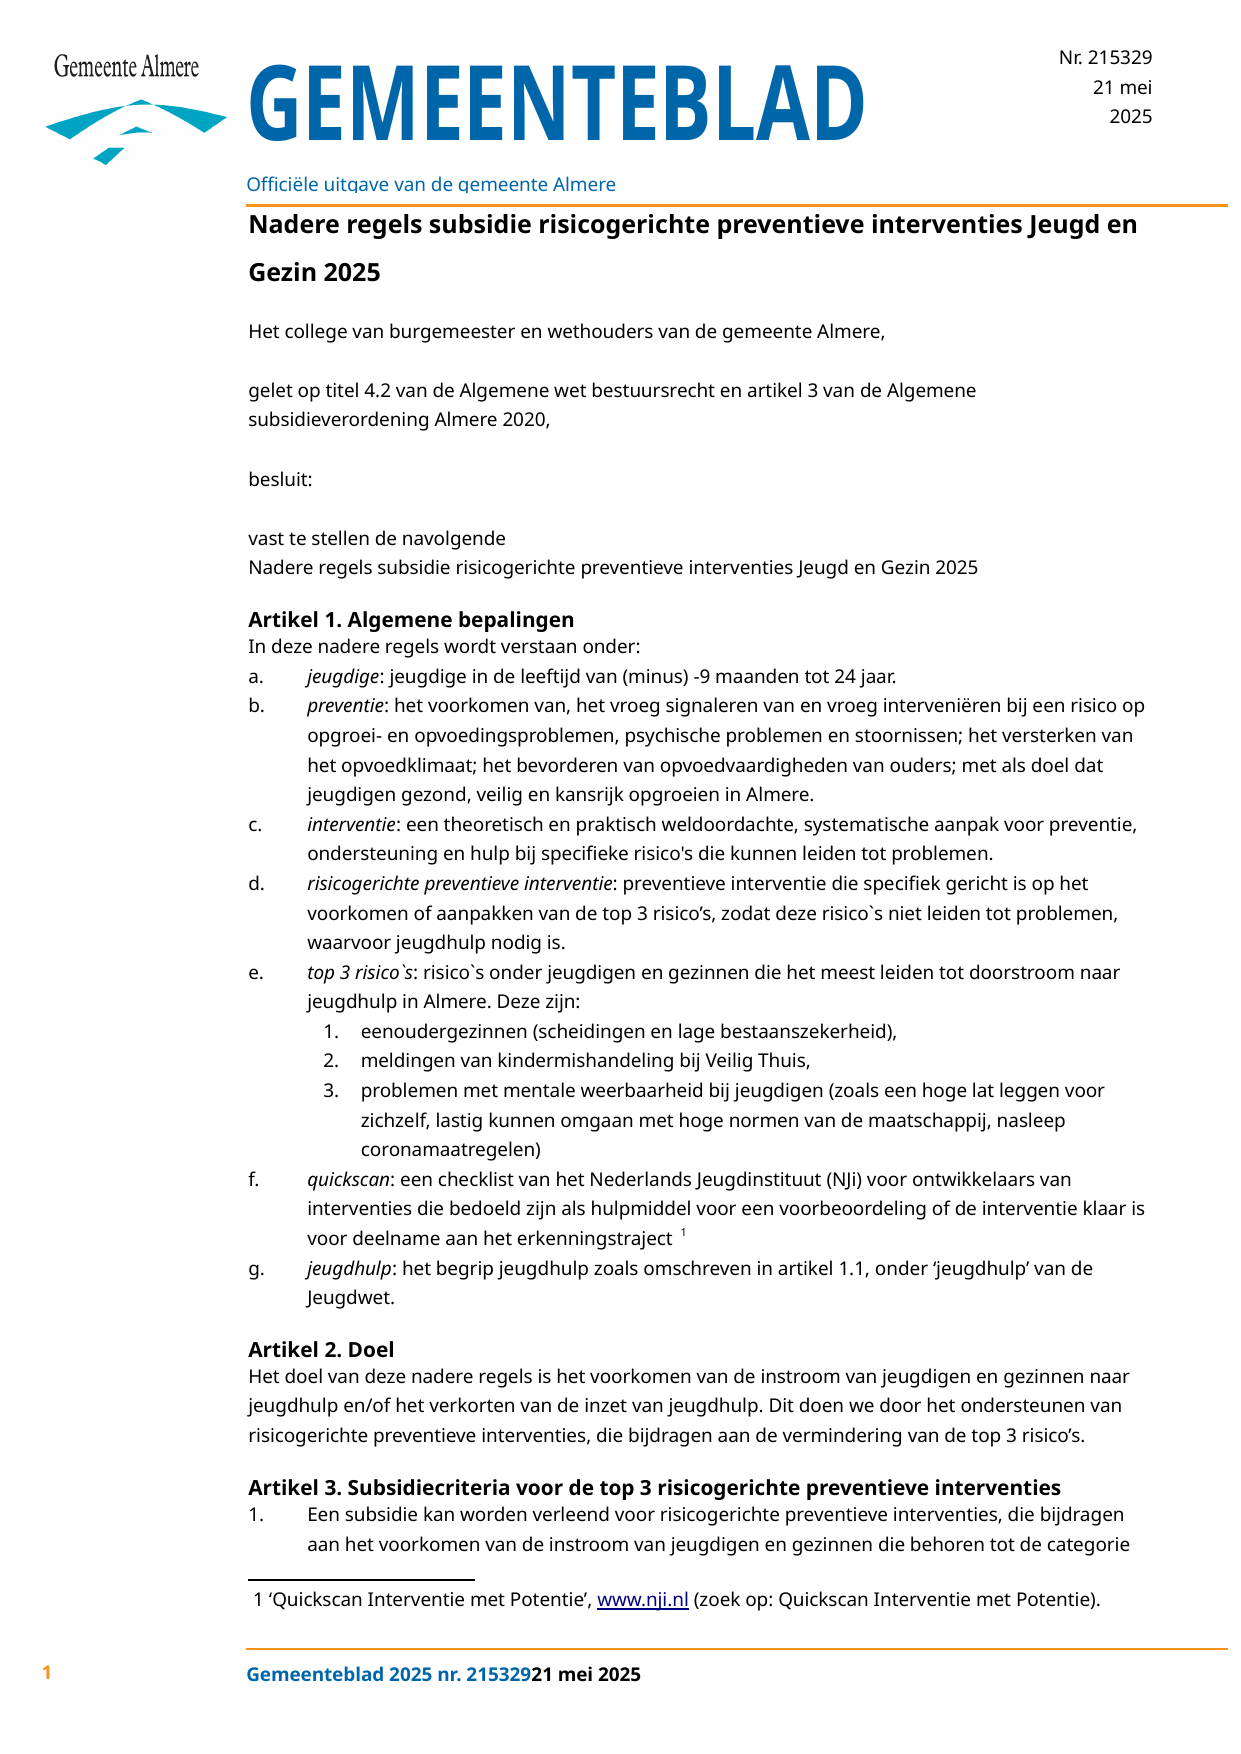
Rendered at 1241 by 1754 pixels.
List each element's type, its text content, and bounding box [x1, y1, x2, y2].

picture [41, 47, 231, 172]
list problemen met mentale weerbaarheid bij jeugdigen (zoals een hoge lat leggen voor zichzelf, lastig kunnen omgaan met hoge normen van de maatschappij, nasleep coronamaatregelen) [323, 1077, 1152, 1162]
text Artikel 3. Subsidiecriteria voor de top 3 risicogerichte preventieve interventies [248, 1473, 1152, 1501]
list interventie: een theoretisch en praktisch weldoordachte, systematische aanpak voor preventie, ondersteuning en hulp bij specifieke risico's die kunnen leiden tot problemen. [248, 811, 1152, 866]
text gelet op titel 4.2 van de Algemene wet bestuursrecht en artikel 3 van de Algemene subsidieverordening Almere 2020, [248, 377, 1152, 432]
text Nadere regels subsidie risicogerichte preventieve interventies Jeugd en Gezin 2025 [248, 554, 1152, 580]
text vast te stellen de navolgende [248, 525, 1152, 551]
list jeugdhulp: het begrip jeugdhulp zoals omschreven in artikel 1.1, onder ‘jeugdhulp’ van de Jeugdwet. [248, 1255, 1152, 1310]
list top 3 risico`s: risico`s onder jeugdigen en gezinnen die het meest leiden tot doorstroom naar jeugdhulp in Almere. Deze zijn: [248, 959, 1152, 1014]
list meldingen van kindermishandeling bij Veilig Thuis, [323, 1048, 1152, 1073]
list Een subsidie kan worden verleend voor risicogerichte preventieve interventies, die bijdragen aan het voorkomen van de instroom van jeugdigen en gezinnen die behoren tot de categorie [248, 1501, 1152, 1556]
text Het college van burgemeester en wethouders van de gemeente Almere, [248, 318, 1152, 344]
list jeugdige: jeugdige in de leeftijd van (minus) -9 maanden tot 24 jaar. [248, 663, 1152, 689]
text besluit: [248, 466, 1152, 492]
text Artikel 1. Algemene bepalingen [248, 605, 1152, 633]
text In deze nadere regels wordt verstaan onder: [248, 633, 1152, 659]
text Het doel van deze nadere regels is het voorkomen van de instroom van jeugdigen en gezinnen naar jeugdhulp en/of het verkorten van de inzet van jeugdhulp. Dit doen we door het ondersteunen van risicogerichte preventieve interventies, die bijdragen aan de vermindering van de top 3 risico’s. [248, 1363, 1152, 1448]
list risicogerichte preventieve interventie: preventieve interventie die specifiek gericht is op het voorkomen of aanpakken van de top 3 risico’s, zodat deze risico`s niet leiden tot problemen, waarvoor jeugdhulp nodig is. [248, 870, 1152, 955]
text Artikel 2. Doel [248, 1335, 1152, 1363]
list preventie: het voorkomen van, het vroeg signaleren van en vroeg interveniëren bij een risico op opgroei- en opvoedingsproblemen, psychische problemen en stoornissen; het versterken van het opvoedklimaat; het bevorderen van opvoedvaardigheden van ouders; met als doel dat jeugdigen gezond, veilig en kansrijk opgroeien in Almere. [248, 693, 1152, 807]
list eenoudergezinnen (scheidingen en lage bestaanszekerheid), [323, 1018, 1152, 1044]
list ‘Quickscan Interventie met Potentie’, www.nji.nl (zoek op: Quickscan Interventie met Potentie). [248, 1586, 1152, 1612]
text Nadere regels subsidie risicogerichte preventieve interventies Jeugd en Gezin 2025 [248, 207, 1152, 288]
list quickscan: een checklist van het Nederlands Jeugdinstituut (NJi) voor ontwikkelaars van interventies die bedoeld zijn als hulpmiddel voor een voorbeoordeling of de interventie klaar is voor deelname aan het erkenningstraject [248, 1166, 1152, 1251]
